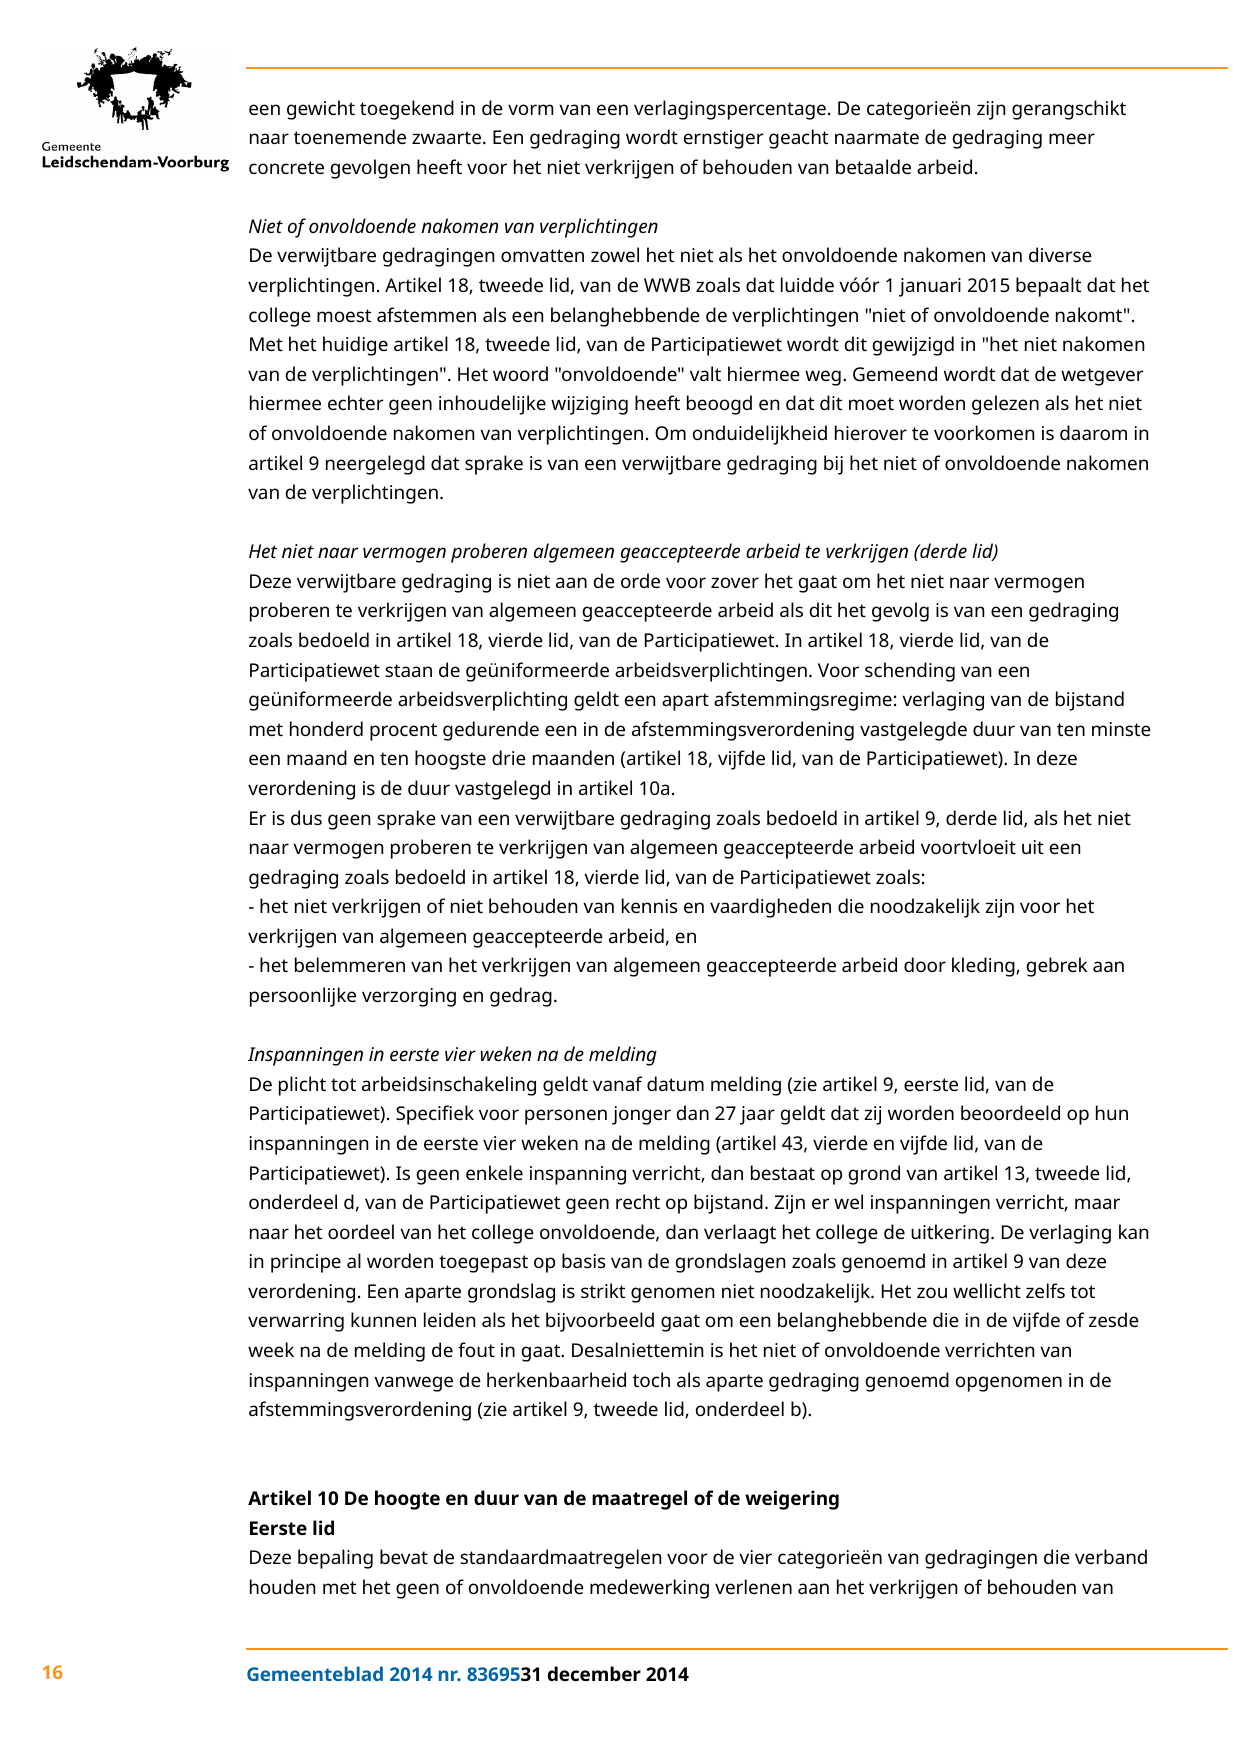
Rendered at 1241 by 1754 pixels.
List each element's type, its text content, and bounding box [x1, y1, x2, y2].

text Deze bepaling bevat de standaardmaatregelen voor de vier categorieën van gedragingen die verband houden met het geen of onvoldoende medewerking verlenen aan het verkrijgen of behouden van [248, 1544, 1152, 1600]
text een gewicht toegekend in de vorm van een verlagingspercentage. De categorieën zijn gerangschikt naar toenemende zwaarte. Een gedraging wordt ernstiger geacht naarmate de gedraging meer concrete gevolgen heeft voor het niet verkrijgen of behouden van betaalde arbeid. [248, 95, 1152, 180]
text Artikel 10 De hoogte en duur van de maatregel of de weigering [248, 1485, 1152, 1511]
text De plicht tot arbeidsinschakeling geldt vanaf datum melding (zie artikel 9, eerste lid, van de Participatiewet). Specifiek voor personen jonger dan 27 jaar geldt dat zij worden beoordeeld op hun inspanningen in de eerste vier weken na de melding (artikel 43, vierde en vijfde lid, van de Participatiewet). Is geen enkele inspanning verricht, dan bestaat op grond van artikel 13, tweede lid, onderdeel d, van de Participatiewet geen recht op bijstand. Zijn er wel inspanningen verricht, maar naar het oordeel van het college onvoldoende, dan verlaagt het college de uitkering. De verlaging kan in principe al worden toegepast op basis van de grondslagen zoals genoemd in artikel 9 van deze verordening. Een aparte grondslag is strikt genomen niet noodzakelijk. Het zou wellicht zelfs tot verwarring kunnen leiden als het bijvoorbeeld gaat om een belanghebbende die in de vijfde of zesde week na de melding de fout in gaat. Desalniettemin is het niet of onvoldoende verrichten van inspanningen vanwege de herkenbaarheid toch als aparte gedraging genoemd opgenomen in de afstemmingsverordening (zie artikel 9, tweede lid, onderdeel b). [248, 1071, 1152, 1422]
text Er is dus geen sprake van een verwijtbare gedraging zoals bedoeld in artikel 9, derde lid, als het niet naar vermogen proberen te verkrijgen van algemeen geaccepteerde arbeid voortvloeit uit een gedraging zoals bedoeld in artikel 18, vierde lid, van de Participatiewet zoals: [248, 805, 1152, 890]
text Inspanningen in eerste vier weken na de melding [248, 1041, 1152, 1067]
text De verwijtbare gedragingen omvatten zowel het niet als het onvoldoende nakomen van diverse verplichtingen. Artikel 18, tweede lid, van de WWB zoals dat luidde vóór 1 januari 2015 bepaalt dat het college moest afstemmen als een belanghebbende de verplichtingen "niet of onvoldoende nakomt". Met het huidige artikel 18, tweede lid, van de Participatiewet wordt dit gewijzigd in "het niet nakomen van de verplichtingen". Het woord "onvoldoende" valt hiermee weg. Gemeend wordt dat de wetgever hiermee echter geen inhoudelijke wijziging heeft beoogd en dat dit moet worden gelezen als het niet of onvoldoende nakomen van verplichtingen. Om onduidelijkheid hierover te voorkomen is daarom in artikel 9 neergelegd dat sprake is van een verwijtbare gedraging bij het niet of onvoldoende nakomen van de verplichtingen. [248, 243, 1152, 505]
text Eerste lid [248, 1515, 1152, 1541]
text Niet of onvoldoende nakomen van verplichtingen [248, 213, 1152, 239]
text Deze verwijtbare gedraging is niet aan de orde voor zover het gaat om het niet naar vermogen proberen te verkrijgen van algemeen geaccepteerde arbeid als dit het gevolg is van een gedraging zoals bedoeld in artikel 18, vierde lid, van de Participatiewet. In artikel 18, vierde lid, van de Participatiewet staan de geüniformeerde arbeidsverplichtingen. Voor schending van een geüniformeerde arbeidsverplichting geldt een apart afstemmingsregime: verlaging van de bijstand met honderd procent gedurende een in de afstemmingsverordening vastgelegde duur van ten minste een maand en ten hoogste drie maanden (artikel 18, vijfde lid, van de Participatiewet). In deze verordening is de duur vastgelegd in artikel 10a. [248, 568, 1152, 801]
text - het belemmeren van het verkrijgen van algemeen geaccepteerde arbeid door kleding, gebrek aan persoonlijke verzorging en gedrag. [248, 953, 1152, 1008]
text - het niet verkrijgen of niet behouden van kennis en vaardigheden die noodzakelijk zijn voor het verkrijgen van algemeen geaccepteerde arbeid, en [248, 893, 1152, 949]
picture [41, 47, 231, 172]
text Het niet naar vermogen proberen algemeen geaccepteerde arbeid te verkrijgen (derde lid) [248, 538, 1152, 564]
